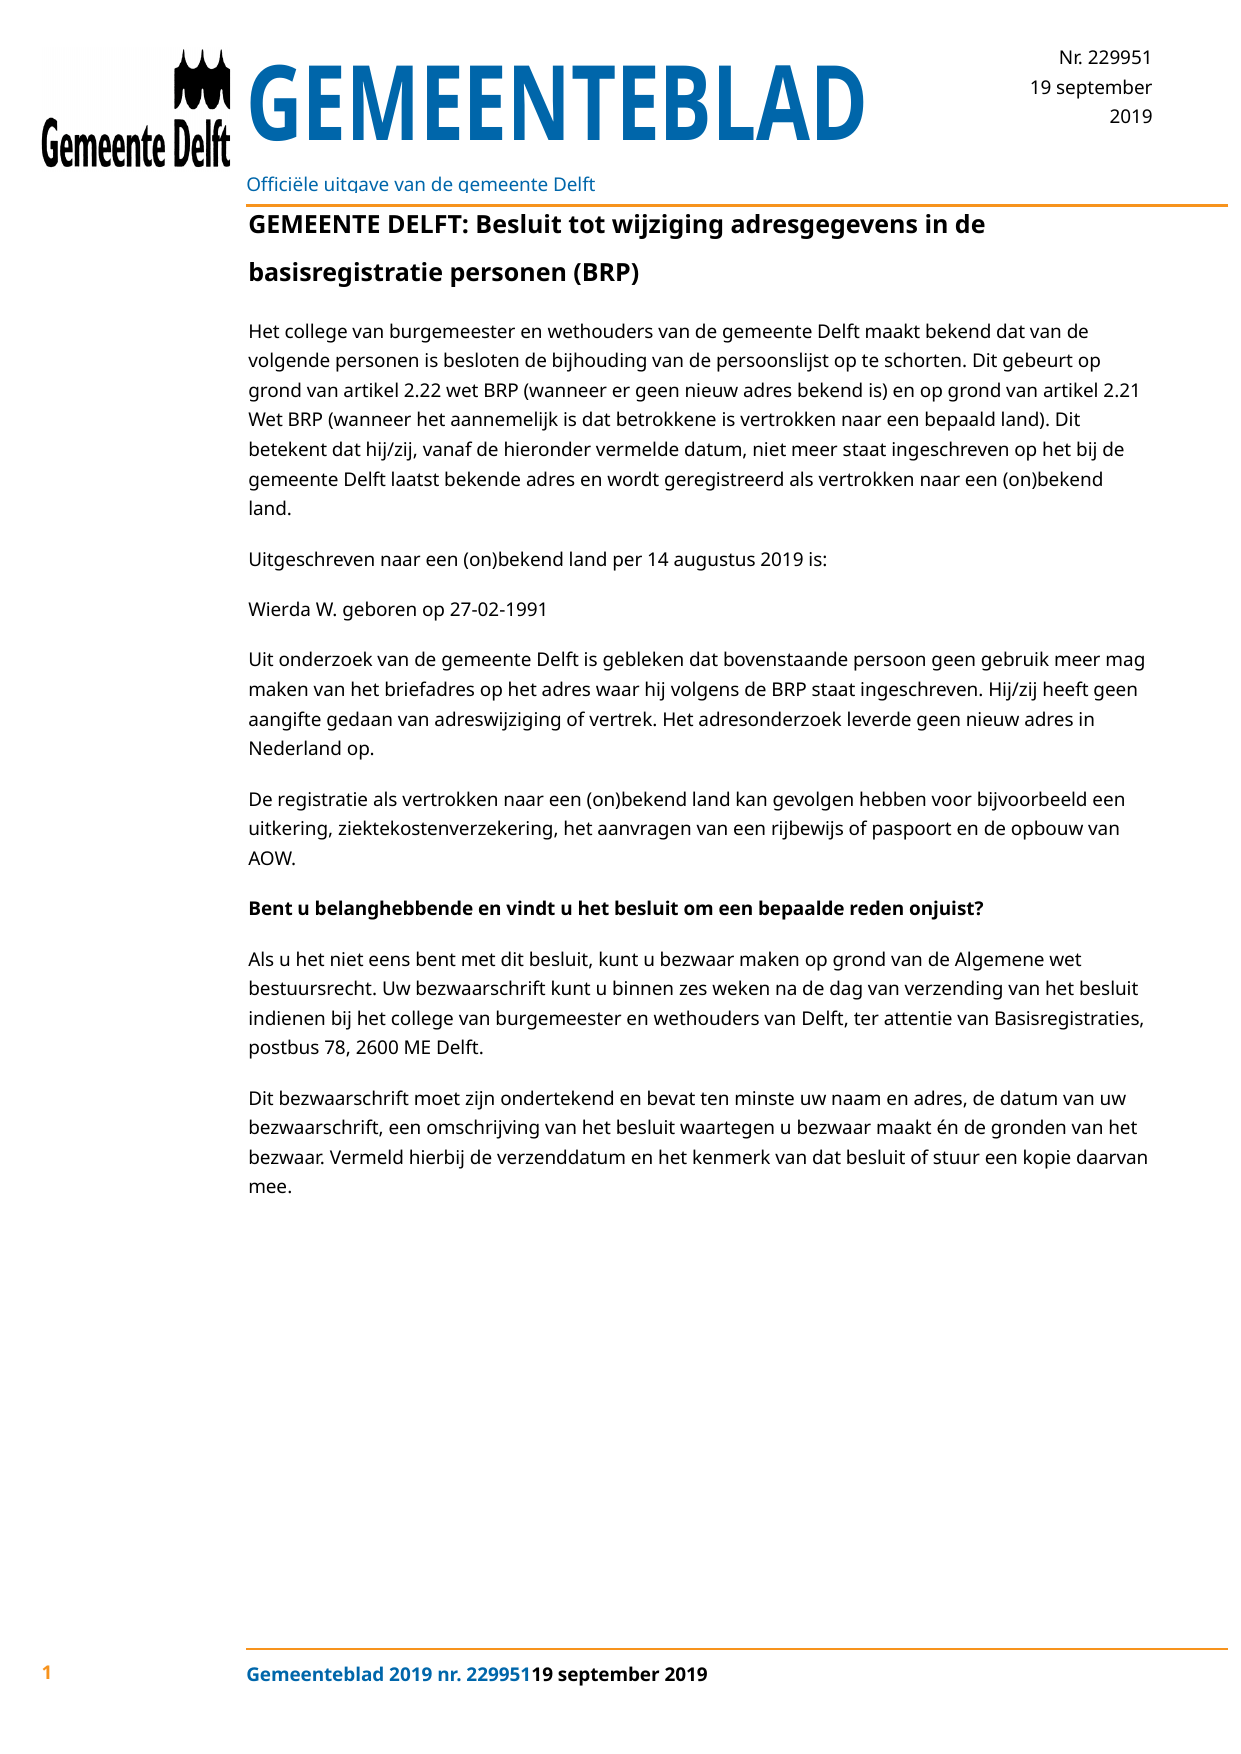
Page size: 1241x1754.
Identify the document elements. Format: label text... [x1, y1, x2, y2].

text Uit onderzoek van de gemeente Delft is gebleken dat bovenstaande persoon geen gebruik meer mag maken van het briefadres op het adres waar hij volgens de BRP staat ingeschreven. Hij/zij heeft geen aangifte gedaan van adreswijziging of vertrek. Het adresonderzoek leverde geen nieuw adres in Nederland op. [248, 647, 1152, 761]
text Uitgeschreven naar een (on)bekend land per 14 augustus 2019 is: [248, 546, 1152, 572]
text GEMEENTE DELFT: Besluit tot wijziging adresgegevens in de basisregistratie personen (BRP) [248, 207, 1152, 288]
text De registratie als vertrokken naar een (on)bekend land kan gevolgen hebben voor bijvoorbeeld een uitkering, ziektekostenverzekering, het aanvragen van een rijbewijs of paspoort en de opbouw van AOW. [248, 786, 1152, 871]
text Dit bezwaarschrift moet zijn ondertekend en bevat ten minste uw naam en adres, de datum van uw bezwaarschrift, een omschrijving van het besluit waartegen u bezwaar maakt én de gronden van het bezwaar. Vermeld hierbij de verzenddatum en het kenmerk van dat besluit of stuur een kopie daarvan mee. [248, 1085, 1152, 1199]
text Als u het niet eens bent met dit besluit, kunt u bezwaar maken op grond van de Algemene wet bestuursrecht. Uw bezwaarschrift kunt u binnen zes weken na de dag van verzending van het besluit indienen bij het college van burgemeester en wethouders van Delft, ter attentie van Basisregistraties, postbus 78, 2600 ME Delft. [248, 946, 1152, 1060]
text Bent u belanghebbende en vindt u het besluit om een bepaalde reden onjuist? [248, 895, 1152, 921]
text Het college van burgemeester en wethouders van de gemeente Delft maakt bekend dat van de volgende personen is besloten de bijhouding van de persoonslijst op te schorten. Dit gebeurt op grond van artikel 2.22 wet BRP (wanneer er geen nieuw adres bekend is) en op grond van artikel 2.21 Wet BRP (wanneer het aannemelijk is dat betrokkene is vertrokken naar een bepaald land). Dit betekent dat hij/zij, vanaf de hieronder vermelde datum, niet meer staat ingeschreven op het bij de gemeente Delft laatst bekende adres en wordt geregistreerd als vertrokken naar een (on)bekend land. [248, 318, 1152, 521]
text Wierda W. geboren op 27-02-1991 [248, 596, 1152, 622]
picture [41, 47, 231, 172]
